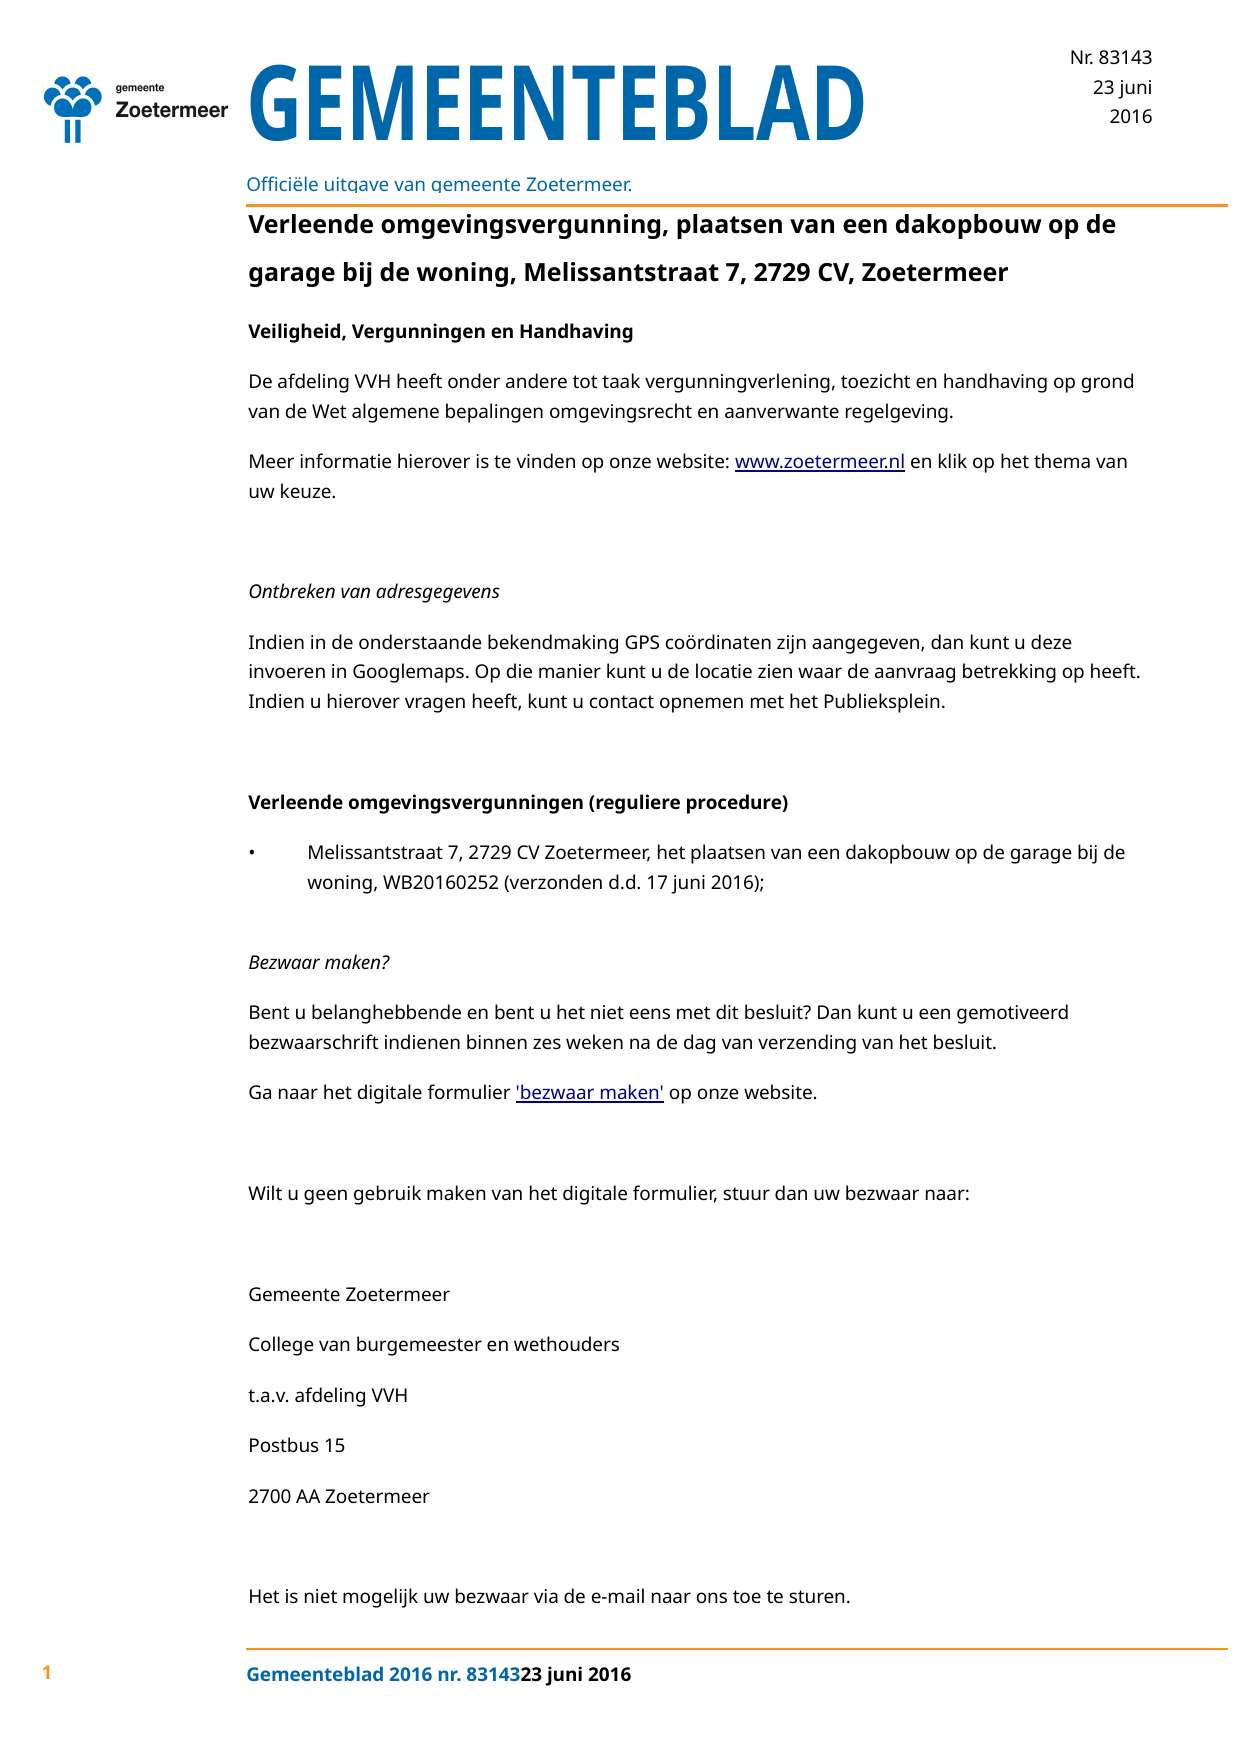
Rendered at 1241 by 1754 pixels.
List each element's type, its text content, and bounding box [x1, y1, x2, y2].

text Bent u belanghebbende en bent u het niet eens met dit besluit? Dan kunt u een gemotiveerd bezwaarschrift indienen binnen zes weken na de dag van verzending van het besluit. [248, 999, 1152, 1055]
text Gemeente Zoetermeer [248, 1281, 1152, 1307]
text Verleende omgevingsvergunning, plaatsen van een dakopbouw op de garage bij de woning, Melissantstraat 7, 2729 CV, Zoetermeer [248, 207, 1152, 288]
list Melissantstraat 7, 2729 CV Zoetermeer, het plaatsen van een dakopbouw op de garage bij de woning, WB20160252 (verzonden d.d. 17 juni 2016); [248, 839, 1152, 895]
picture [41, 47, 231, 172]
text Ontbreken van adresgegevens [248, 579, 1152, 604]
text Indien in de onderstaande bekendmaking GPS coördinaten zijn aangegeven, dan kunt u deze invoeren in Googlemaps. Op die manier kunt u de locatie zien waar de aanvraag betrekking op heeft. Indien u hierover vragen heeft, kunt u contact opnemen met het Publieksplein. [248, 629, 1152, 714]
text Het is niet mogelijk uw bezwaar via de e-mail naar ons toe te sturen. [248, 1584, 1152, 1609]
text Veiligheid, Vergunningen en Handhaving [248, 318, 1152, 344]
text Ga naar het digitale formulier 'bezwaar maken' op onze website. [248, 1079, 1152, 1105]
text Verleende omgevingsvergunningen (reguliere procedure) [248, 789, 1152, 815]
text Meer informatie hierover is te vinden op onze website: www.zoetermeer.nl en klik op het thema van uw keuze. [248, 448, 1152, 504]
text Wilt u geen gebruik maken van het digitale formulier, stuur dan uw bezwaar naar: [248, 1180, 1152, 1206]
text 2700 AA Zoetermeer [248, 1483, 1152, 1509]
text t.a.v. afdeling VVH [248, 1382, 1152, 1408]
text De afdeling VVH heeft onder andere tot taak vergunningverlening, toezicht en handhaving op grond van de Wet algemene bepalingen omgevingsrecht en aanverwante regelgeving. [248, 368, 1152, 424]
text Bezwaar maken? [248, 949, 1152, 975]
text Postbus 15 [248, 1432, 1152, 1458]
text College van burgemeester en wethouders [248, 1332, 1152, 1357]
